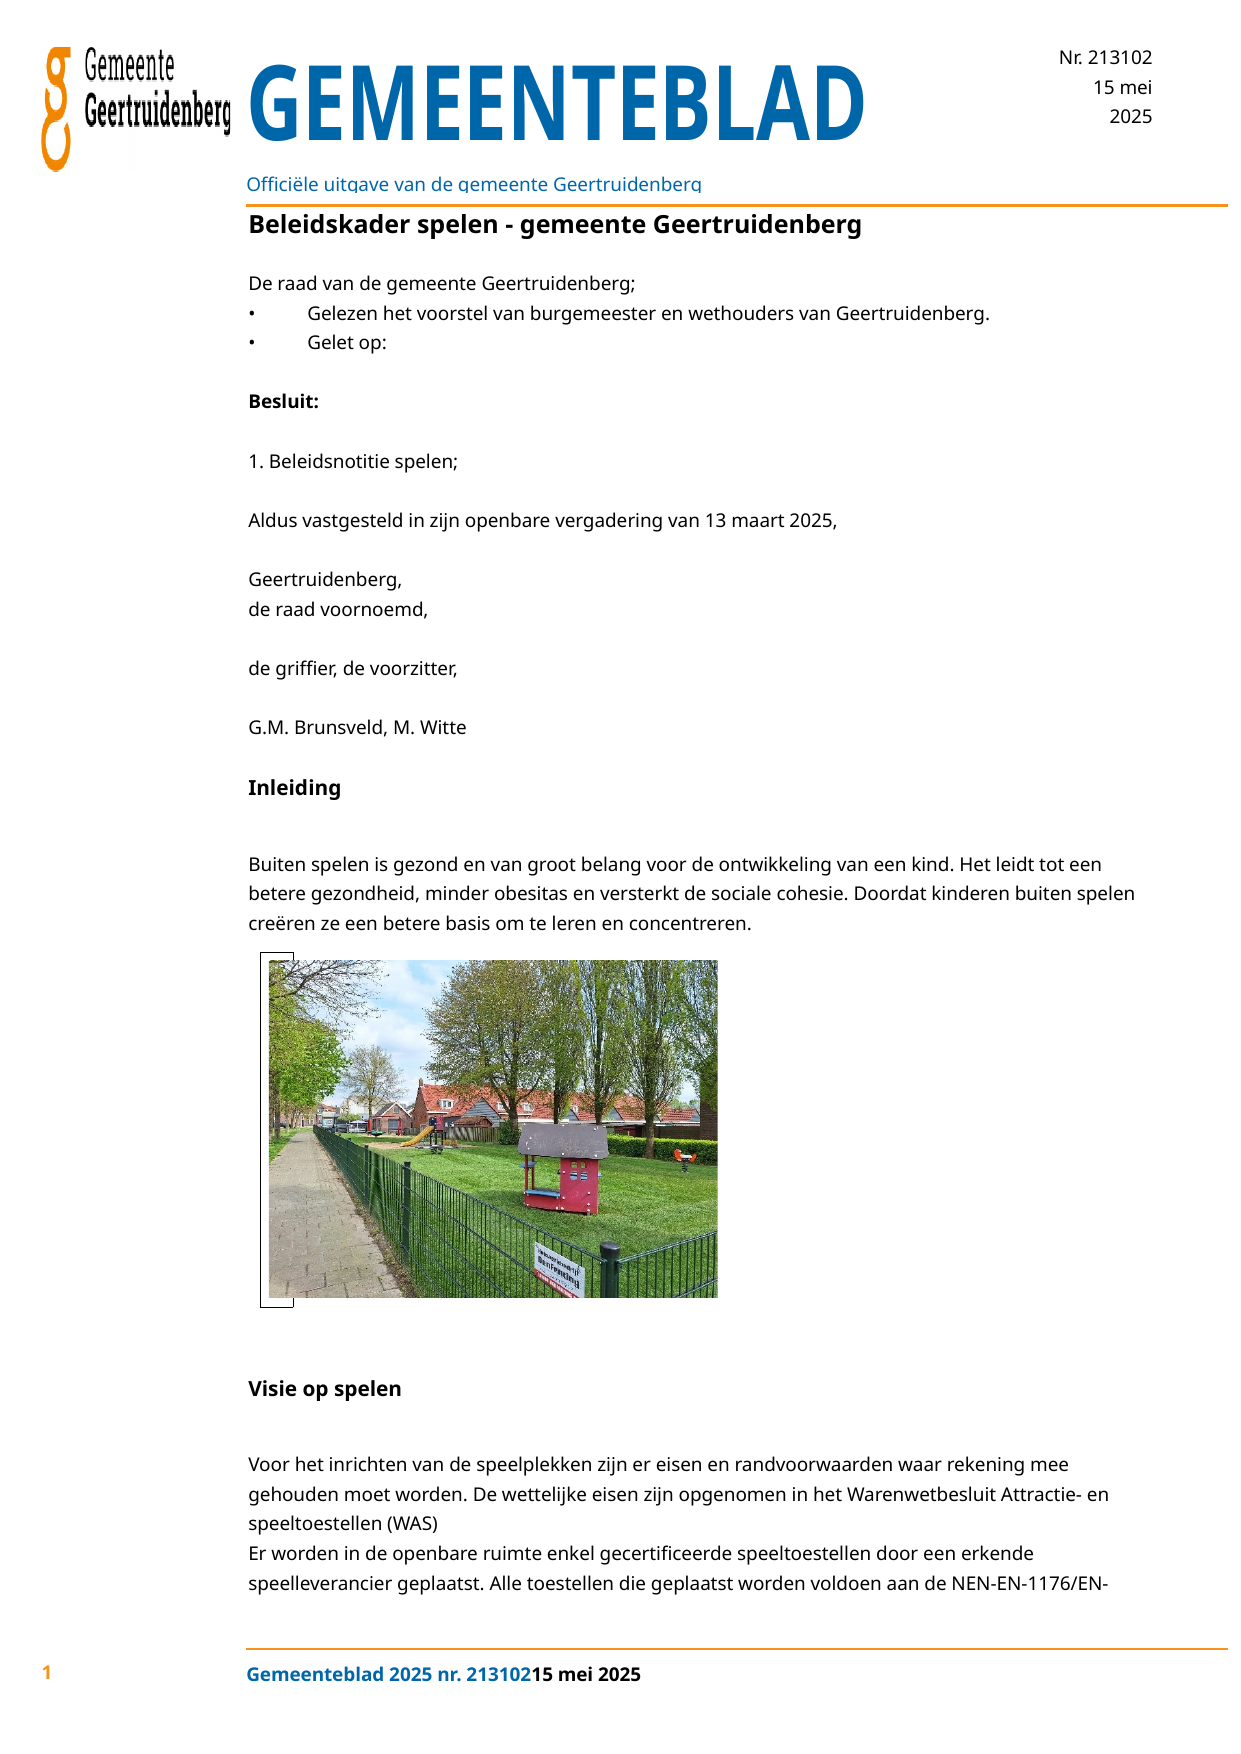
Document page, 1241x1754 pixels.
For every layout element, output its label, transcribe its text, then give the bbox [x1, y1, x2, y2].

text Aldus vastgesteld in zijn openbare vergadering van 13 maart 2025, [248, 507, 1152, 533]
text De raad van de gemeente Geertruidenberg; [248, 270, 1152, 296]
picture [41, 47, 231, 172]
text Besluit: [248, 389, 1152, 414]
text Beleidskader spelen - gemeente Geertruidenberg [248, 207, 1152, 241]
list Gelezen het voorstel van burgemeester en wethouders van Geertruidenberg. [248, 300, 1152, 326]
text Inleiding [248, 773, 1152, 802]
text de raad voornoemd, [248, 596, 1152, 621]
text 1. Beleidsnotitie spelen; [248, 448, 1152, 473]
text Geertruidenberg, [248, 566, 1152, 592]
text Buiten spelen is gezond en van groot belang voor de ontwikkeling van een kind. Het leidt tot een betere gezondheid, minder obesitas en versterkt de sociale cohesie. Doordat kinderen buiten spelen creëren ze een betere basis om te leren en concentreren. [248, 851, 1152, 936]
list Gelet op: [248, 329, 1152, 355]
text G.M. Brunsveld, M. Witte [248, 714, 1152, 740]
text de griffier, de voorzitter, [248, 655, 1152, 681]
text Visie op spelen [248, 1374, 1152, 1402]
text Er worden in de openbare ruimte enkel gecertificeerde speeltoestellen door een erkende speelleverancier geplaatst. Alle toestellen die geplaatst worden voldoen aan de NEN-EN-1176/EN- [248, 1540, 1152, 1595]
text Voor het inrichten van de speelplekken zijn er eisen en randvoorwaarden waar rekening mee gehouden moet worden. De wettelijke eisen zijn opgenomen in het Warenwetbesluit Attractie- en speeltoestellen (WAS) [248, 1451, 1152, 1536]
picture [268, 960, 718, 1298]
